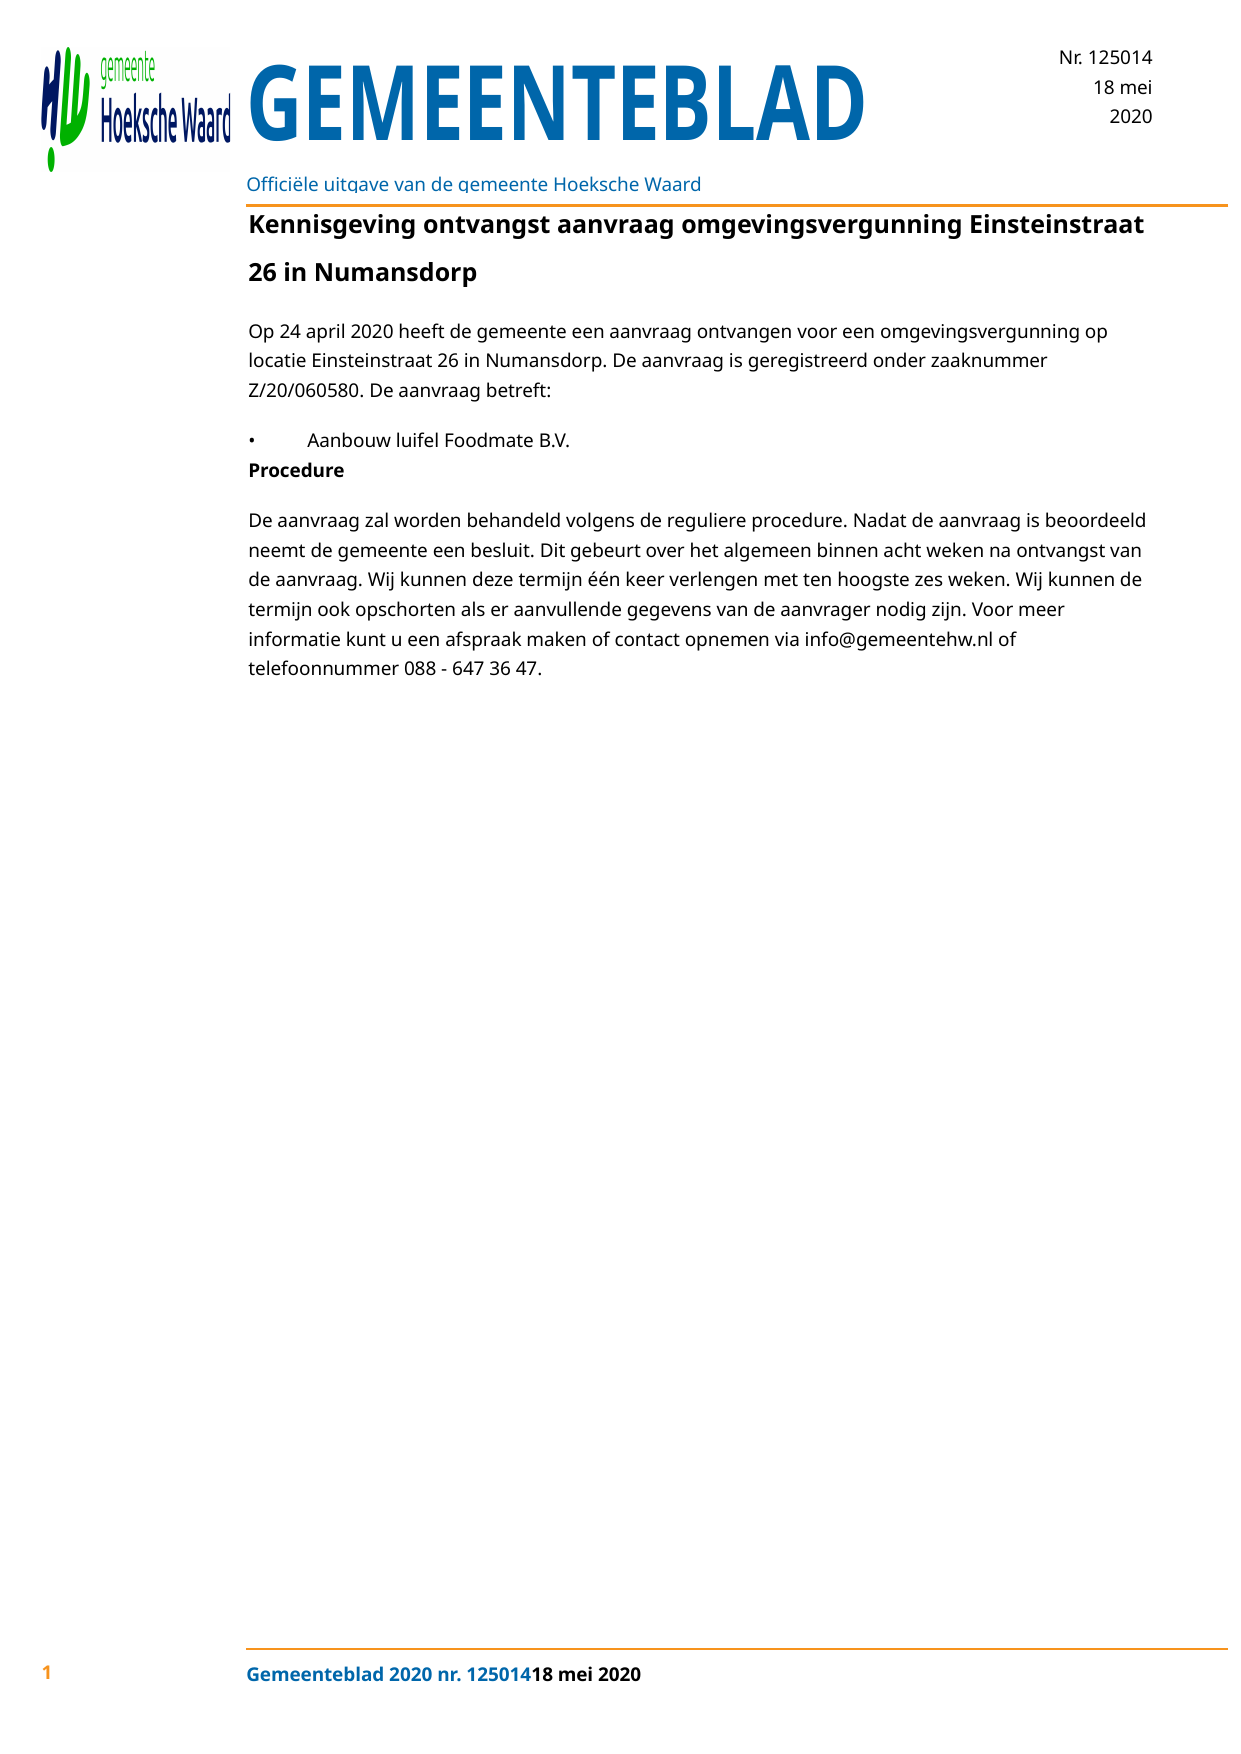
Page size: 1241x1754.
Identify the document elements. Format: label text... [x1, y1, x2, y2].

text De aanvraag zal worden behandeld volgens de reguliere procedure. Nadat de aanvraag is beoordeeld neemt de gemeente een besluit. Dit gebeurt over het algemeen binnen acht weken na ontvangst van de aanvraag. Wij kunnen deze termijn één keer verlengen met ten hoogste zes weken. Wij kunnen de termijn ook opschorten als er aanvullende gegevens van de aanvrager nodig zijn. Voor meer informatie kunt u een afspraak maken of contact opnemen via info@gemeentehw.nl of telefoonnummer 088 - 647 36 47. [248, 507, 1152, 681]
picture [41, 47, 231, 172]
list Aanbouw luifel Foodmate B.V. [248, 427, 1152, 453]
text Op 24 april 2020 heeft de gemeente een aanvraag ontvangen voor een omgevingsvergunning op locatie Einsteinstraat 26 in Numansdorp. De aanvraag is geregistreerd onder zaaknummer Z/20/060580. De aanvraag betreft: [248, 318, 1152, 403]
text Kennisgeving ontvangst aanvraag omgevingsvergunning Einsteinstraat 26 in Numansdorp [248, 207, 1152, 288]
text Procedure [248, 457, 1152, 483]
